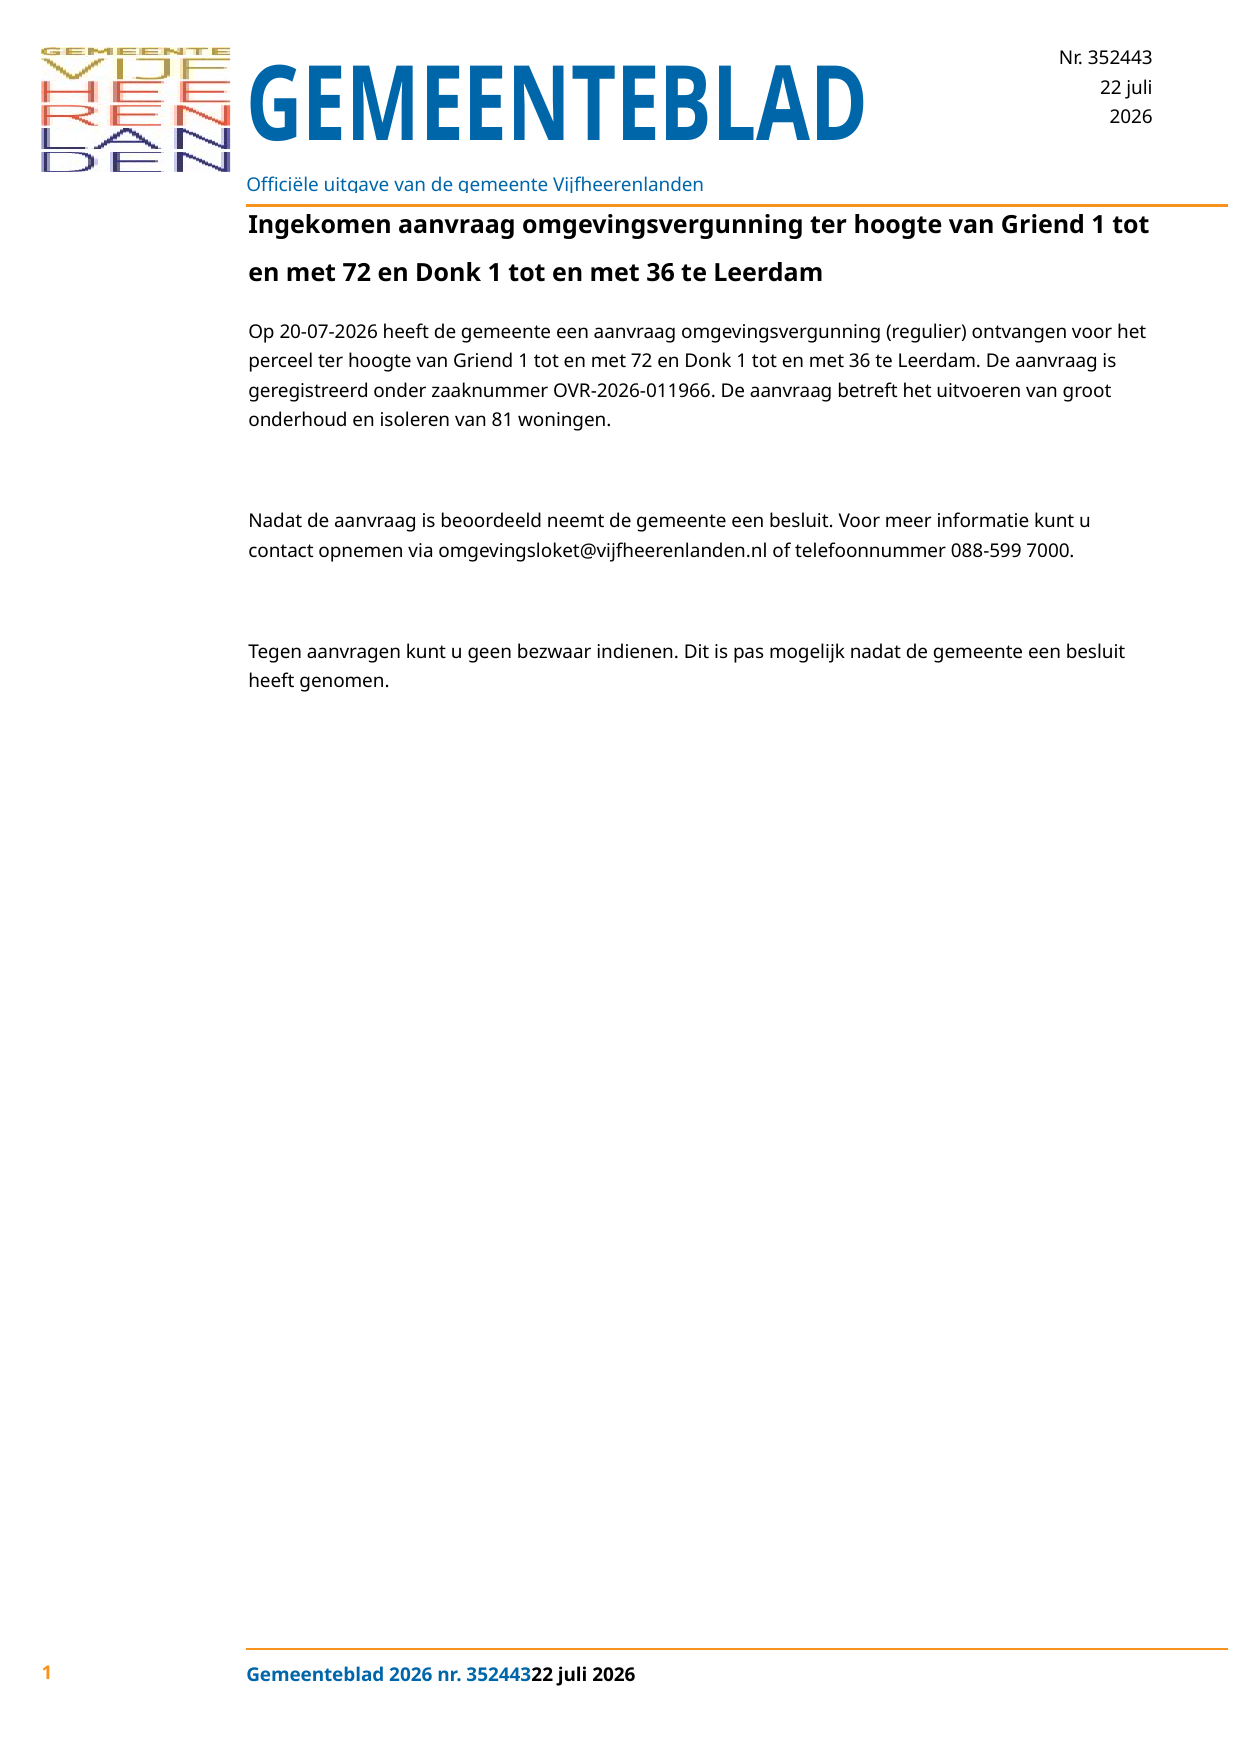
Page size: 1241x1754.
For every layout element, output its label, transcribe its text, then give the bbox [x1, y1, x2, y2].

text Ingekomen aanvraag omgevingsvergunning ter hoogte van Griend 1 tot en met 72 en Donk 1 tot en met 36 te Leerdam [248, 207, 1152, 288]
text Nadat de aanvraag is beoordeeld neemt de gemeente een besluit. Voor meer informatie kunt u contact opnemen via omgevingsloket@vijfheerenlanden.nl of telefoonnummer 088-599 7000. [248, 507, 1152, 563]
text Tegen aanvragen kunt u geen bezwaar indienen. Dit is pas mogelijk nadat de gemeente een besluit heeft genomen. [248, 638, 1152, 693]
text Op 20-07-2026 heeft de gemeente een aanvraag omgevingsvergunning (regulier) ontvangen voor het perceel ter hoogte van Griend 1 tot en met 72 en Donk 1 tot en met 36 te Leerdam. De aanvraag is geregistreerd onder zaaknummer OVR-2026-011966. De aanvraag betreft het uitvoeren van groot onderhoud en isoleren van 81 woningen. [248, 318, 1152, 432]
picture [41, 47, 231, 172]
